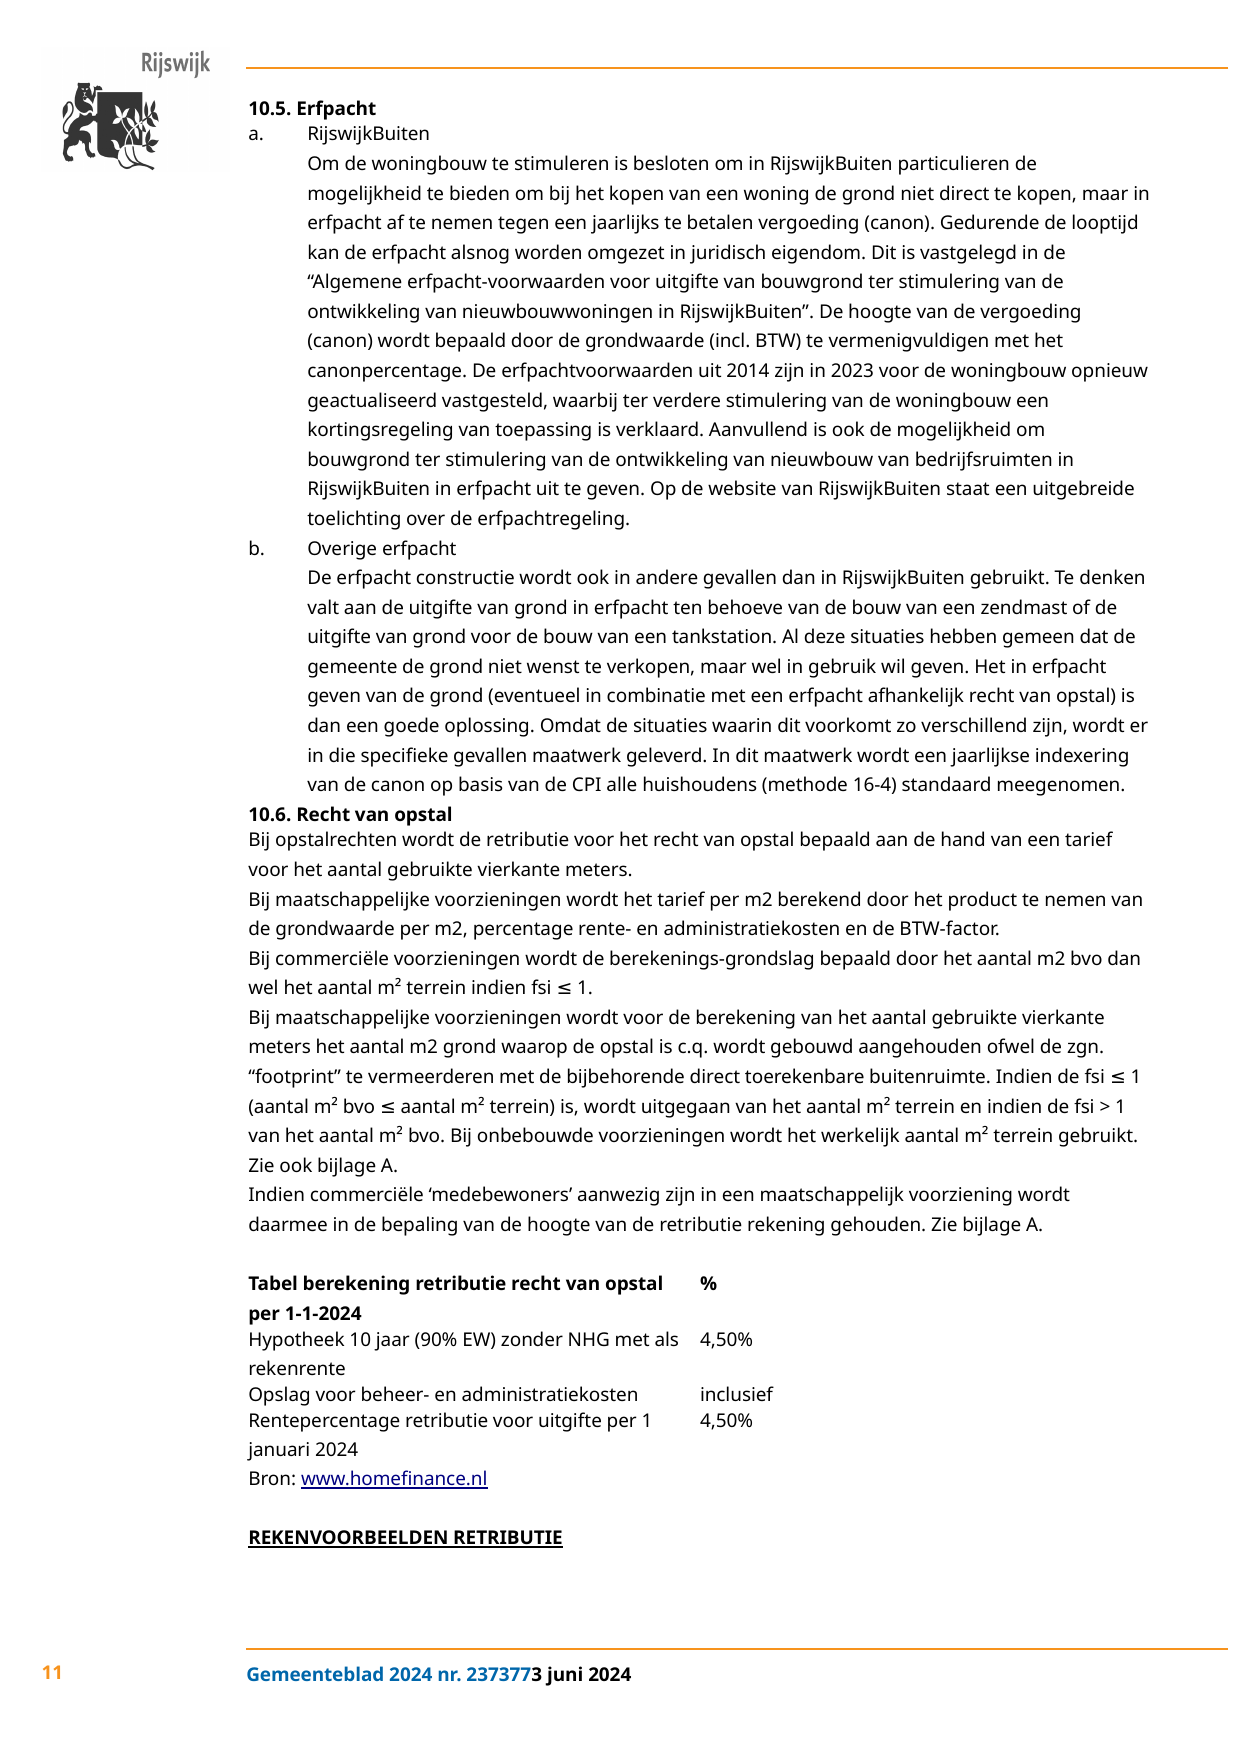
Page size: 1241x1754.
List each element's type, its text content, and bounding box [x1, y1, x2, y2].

list Overige erfpacht [248, 535, 1152, 560]
table_header % [700, 1271, 1152, 1326]
text Bij maatschappelijke voorzieningen wordt voor de berekening van het aantal gebruikte vierkante meters het aantal m2 grond waarop de opstal is c.q. wordt gebouwd aangehouden ofwel de zgn. “footprint” te vermeerderen met de bijbehorende direct toerekenbare buitenruimte. Indien de fsi ≤ 1 (aantal m² bvo ≤ aantal m² terrein) is, wordt uitgegaan van het aantal m² terrein en indien de fsi > 1 van het aantal m² bvo. Bij onbebouwde voorzieningen wordt het werkelijk aantal m² terrein gebruikt. Zie ook bijlage A. [248, 1004, 1152, 1178]
text Bij maatschappelijke voorzieningen wordt het tarief per m2 berekend door het product te nemen van de grondwaarde per m2, percentage rente- en administratiekosten en de BTW-factor. [248, 886, 1152, 941]
list Om de woningbouw te stimuleren is besloten om in RijswijkBuiten particulieren de mogelijkheid te bieden om bij het kopen van een woning de grond niet direct te kopen, maar in erfpacht af te nemen tegen een jaarlijks te betalen vergoeding (canon). Gedurende de looptijd kan de erfpacht alsnog worden omgezet in juridisch eigendom. Dit is vastgelegd in de “Algemene erfpacht-voorwaarden voor uitgifte van bouwgrond ter stimulering van de ontwikkeling van nieuwbouwwoningen in RijswijkBuiten”. De hoogte van de vergoeding (canon) wordt bepaald door de grondwaarde (incl. BTW) te vermenigvuldigen met het canonpercentage. De erfpachtvoorwaarden uit 2014 zijn in 2023 voor de woningbouw opnieuw geactualiseerd vastgesteld, waarbij ter verdere stimulering van de woningbouw een kortingsregeling van toepassing is verklaard. Aanvullend is ook de mogelijkheid om bouwgrond ter stimulering van de ontwikkeling van nieuwbouw van bedrijfsruimten in RijswijkBuiten in erfpacht uit te geven. Op de website van RijswijkBuiten staat een uitgebreide toelichting over de erfpachtregeling. [248, 150, 1152, 531]
text REKENVOORBEELDEN RETRIBUTIE [248, 1524, 1152, 1550]
text Bron: www.homefinance.nl [248, 1465, 1152, 1491]
list De erfpacht constructie wordt ook in andere gevallen dan in RijswijkBuiten gebruikt. Te denken valt aan de uitgifte van grond in erfpacht ten behoeve van de bouw van een zendmast of de uitgifte van grond voor de bouw van een tankstation. Al deze situaties hebben gemeen dat de gemeente de grond niet wenst te verkopen, maar wel in gebruik wil geven. Het in erfpacht geven van de grond (eventueel in combinatie met een erfpacht afhankelijk recht van opstal) is dan een goede oplossing. Omdat de situaties waarin dit voorkomt zo verschillend zijn, wordt er in die specifieke gevallen maatwerk geleverd. In dit maatwerk wordt een jaarlijkse indexering van de canon op basis van de CPI alle huishoudens (methode 16-4) standaard meegenomen. [248, 564, 1152, 797]
table_header Tabel berekening retributie recht van opstal per 1-1-2024 [248, 1271, 700, 1326]
table_cell Opslag voor beheer- en administratiekosten [248, 1381, 700, 1407]
table_cell 4,50% [700, 1326, 1152, 1381]
list RijswijkBuiten [248, 121, 1152, 146]
table_cell Hypotheek 10 jaar (90% EW) zonder NHG met als rekenrente [248, 1326, 700, 1381]
table_cell Rentepercentage retributie voor uitgifte per 1 januari 2024 [248, 1407, 700, 1462]
picture [41, 47, 231, 172]
text 10.5. Erfpacht [248, 95, 1152, 121]
table_cell inclusief [700, 1381, 1152, 1407]
table_cell 4,50% [700, 1407, 1152, 1462]
text 10.6. Recht van opstal [248, 801, 1152, 827]
text Indien commerciële ‘medebewoners’ aanwezig zijn in een maatschappelijk voorziening wordt daarmee in de bepaling van de hoogte van de retributie rekening gehouden. Zie bijlage A. [248, 1182, 1152, 1237]
text Bij commerciële voorzieningen wordt de berekenings-grondslag bepaald door het aantal m2 bvo dan wel het aantal m² terrein indien fsi ≤ 1. [248, 945, 1152, 1000]
text Bij opstalrechten wordt de retributie voor het recht van opstal bepaald aan de hand van een tarief voor het aantal gebruikte vierkante meters. [248, 827, 1152, 882]
